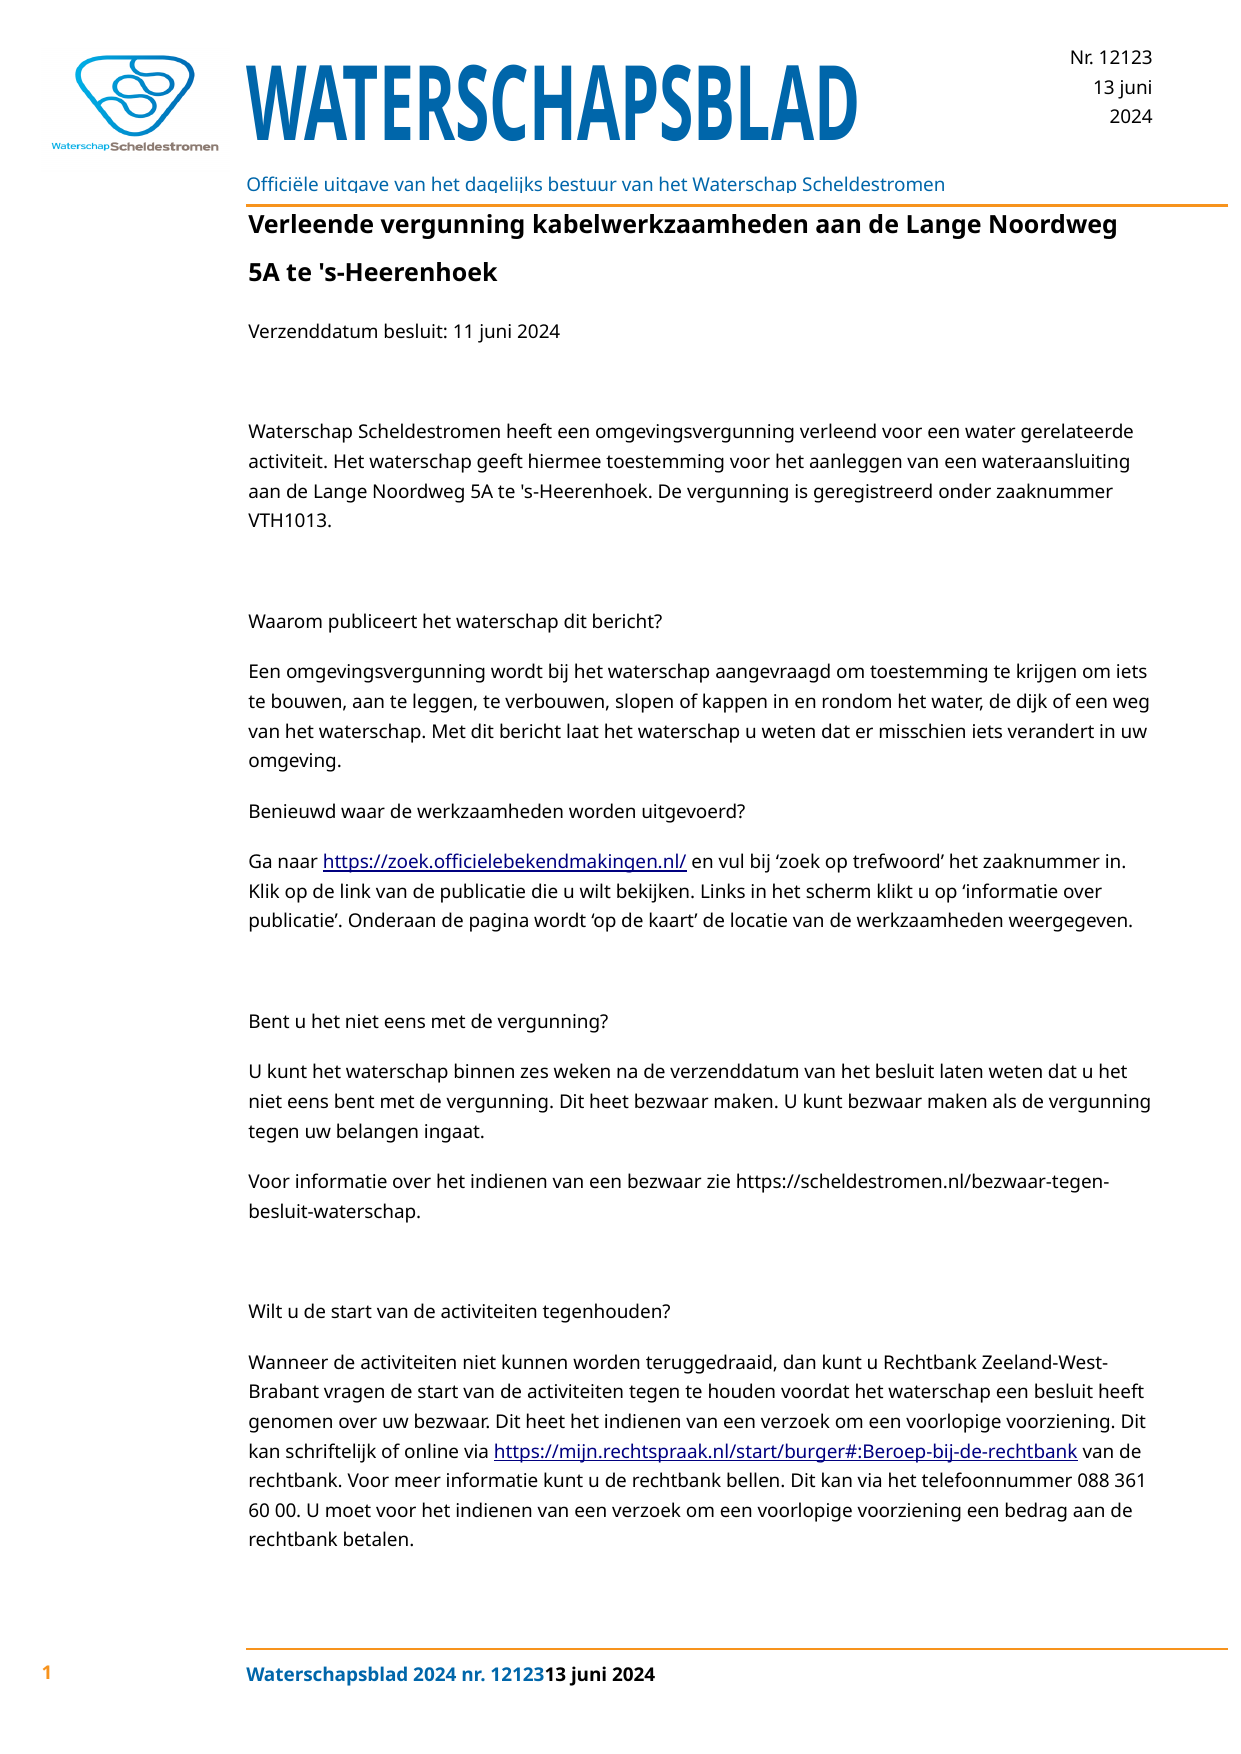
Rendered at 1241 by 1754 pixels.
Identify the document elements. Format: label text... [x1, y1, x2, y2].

text Verzenddatum besluit: 11 juni 2024 [248, 318, 1152, 344]
text Wanneer de activiteiten niet kunnen worden teruggedraaid, dan kunt u Rechtbank Zeeland-West-Brabant vragen de start van de activiteiten tegen te houden voordat het waterschap een besluit heeft genomen over uw bezwaar. Dit heet het indienen van een verzoek om een voorlopige voorziening. Dit kan schriftelijk of online via https://mijn.rechtspraak.nl/start/burger#:Beroep-bij-de-rechtbank van de rechtbank. Voor meer informatie kunt u de rechtbank bellen. Dit kan via het telefoonnummer 088 361 60 00. U moet voor het indienen van een verzoek om een voorlopige voorziening een bedrag aan de rechtbank betalen. [248, 1349, 1152, 1552]
text Ga naar https://zoek.officielebekendmakingen.nl/ en vul bij ‘zoek op trefwoord’ het zaaknummer in. Klik op de link van de publicatie die u wilt bekijken. Links in het scherm klikt u op ‘informatie over publicatie’. Onderaan de pagina wordt ‘op de kaart’ de locatie van de werkzaamheden weergegeven. [248, 848, 1152, 933]
text Een omgevingsvergunning wordt bij het waterschap aangevraagd om toestemming te krijgen om iets te bouwen, aan te leggen, te verbouwen, slopen of kappen in en rondom het water, de dijk of een weg van het waterschap. Met dit bericht laat het waterschap u weten dat er misschien iets verandert in uw omgeving. [248, 659, 1152, 773]
text Verleende vergunning kabelwerkzaamheden aan de Lange Noordweg 5A te 's-Heerenhoek [248, 207, 1152, 288]
text Voor informatie over het indienen van een bezwaar zie https://scheldestromen.nl/bezwaar-tegen-besluit-waterschap. [248, 1168, 1152, 1224]
text Waarom publiceert het waterschap dit bericht? [248, 608, 1152, 634]
text Waterschap Scheldestromen heeft een omgevingsvergunning verleend voor een water gerelateerde activiteit. Het waterschap geeft hiermee toestemming voor het aanleggen van een wateraansluiting aan de Lange Noordweg 5A te 's-Heerenhoek. De vergunning is geregistreerd onder zaaknummer VTH1013. [248, 419, 1152, 533]
picture [41, 47, 231, 172]
text Bent u het niet eens met de vergunning? [248, 1008, 1152, 1034]
text U kunt het waterschap binnen zes weken na de verzenddatum van het besluit laten weten dat u het niet eens bent met de vergunning. Dit heet bezwaar maken. U kunt bezwaar maken als de vergunning tegen uw belangen ingaat. [248, 1059, 1152, 1144]
text Wilt u de start van de activiteiten tegenhouden? [248, 1299, 1152, 1324]
text Benieuwd waar de werkzaamheden worden uitgevoerd? [248, 798, 1152, 824]
